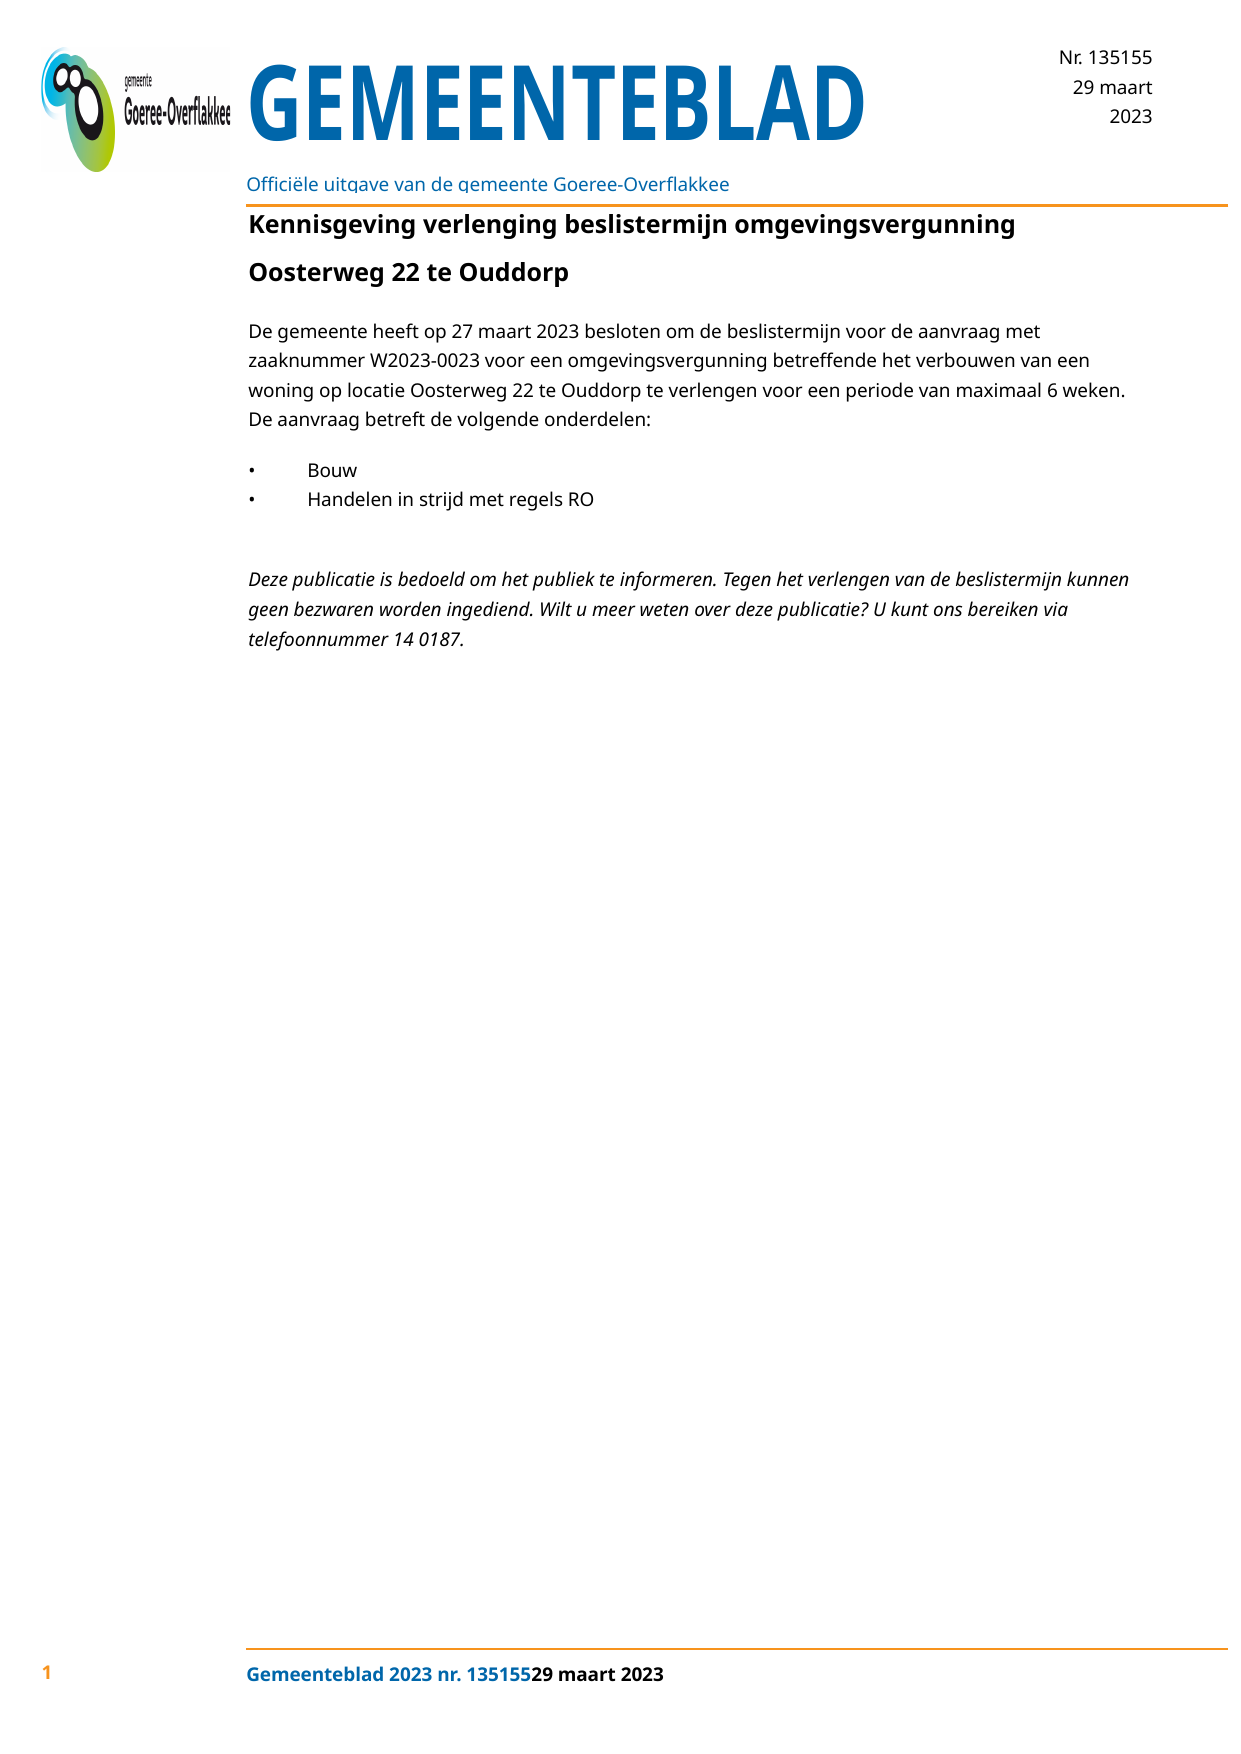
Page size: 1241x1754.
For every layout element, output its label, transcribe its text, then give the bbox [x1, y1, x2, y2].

list Handelen in strijd met regels RO [248, 487, 1152, 512]
list Bouw [248, 457, 1152, 483]
text Deze publicatie is bedoeld om het publiek te informeren. Tegen het verlengen van de beslistermijn kunnen geen bezwaren worden ingediend. Wilt u meer weten over deze publicatie? U kunt ons bereiken via telefoonnummer 14 0187. [248, 567, 1152, 652]
text Kennisgeving verlenging beslistermijn omgevingsvergunning Oosterweg 22 te Ouddorp [248, 207, 1152, 288]
picture [41, 47, 231, 172]
text De gemeente heeft op 27 maart 2023 besloten om de beslistermijn voor de aanvraag met zaaknummer W2023-0023 voor een omgevingsvergunning betreffende het verbouwen van een woning op locatie Oosterweg 22 te Ouddorp te verlengen voor een periode van maximaal 6 weken. De aanvraag betreft de volgende onderdelen: [248, 318, 1152, 432]
